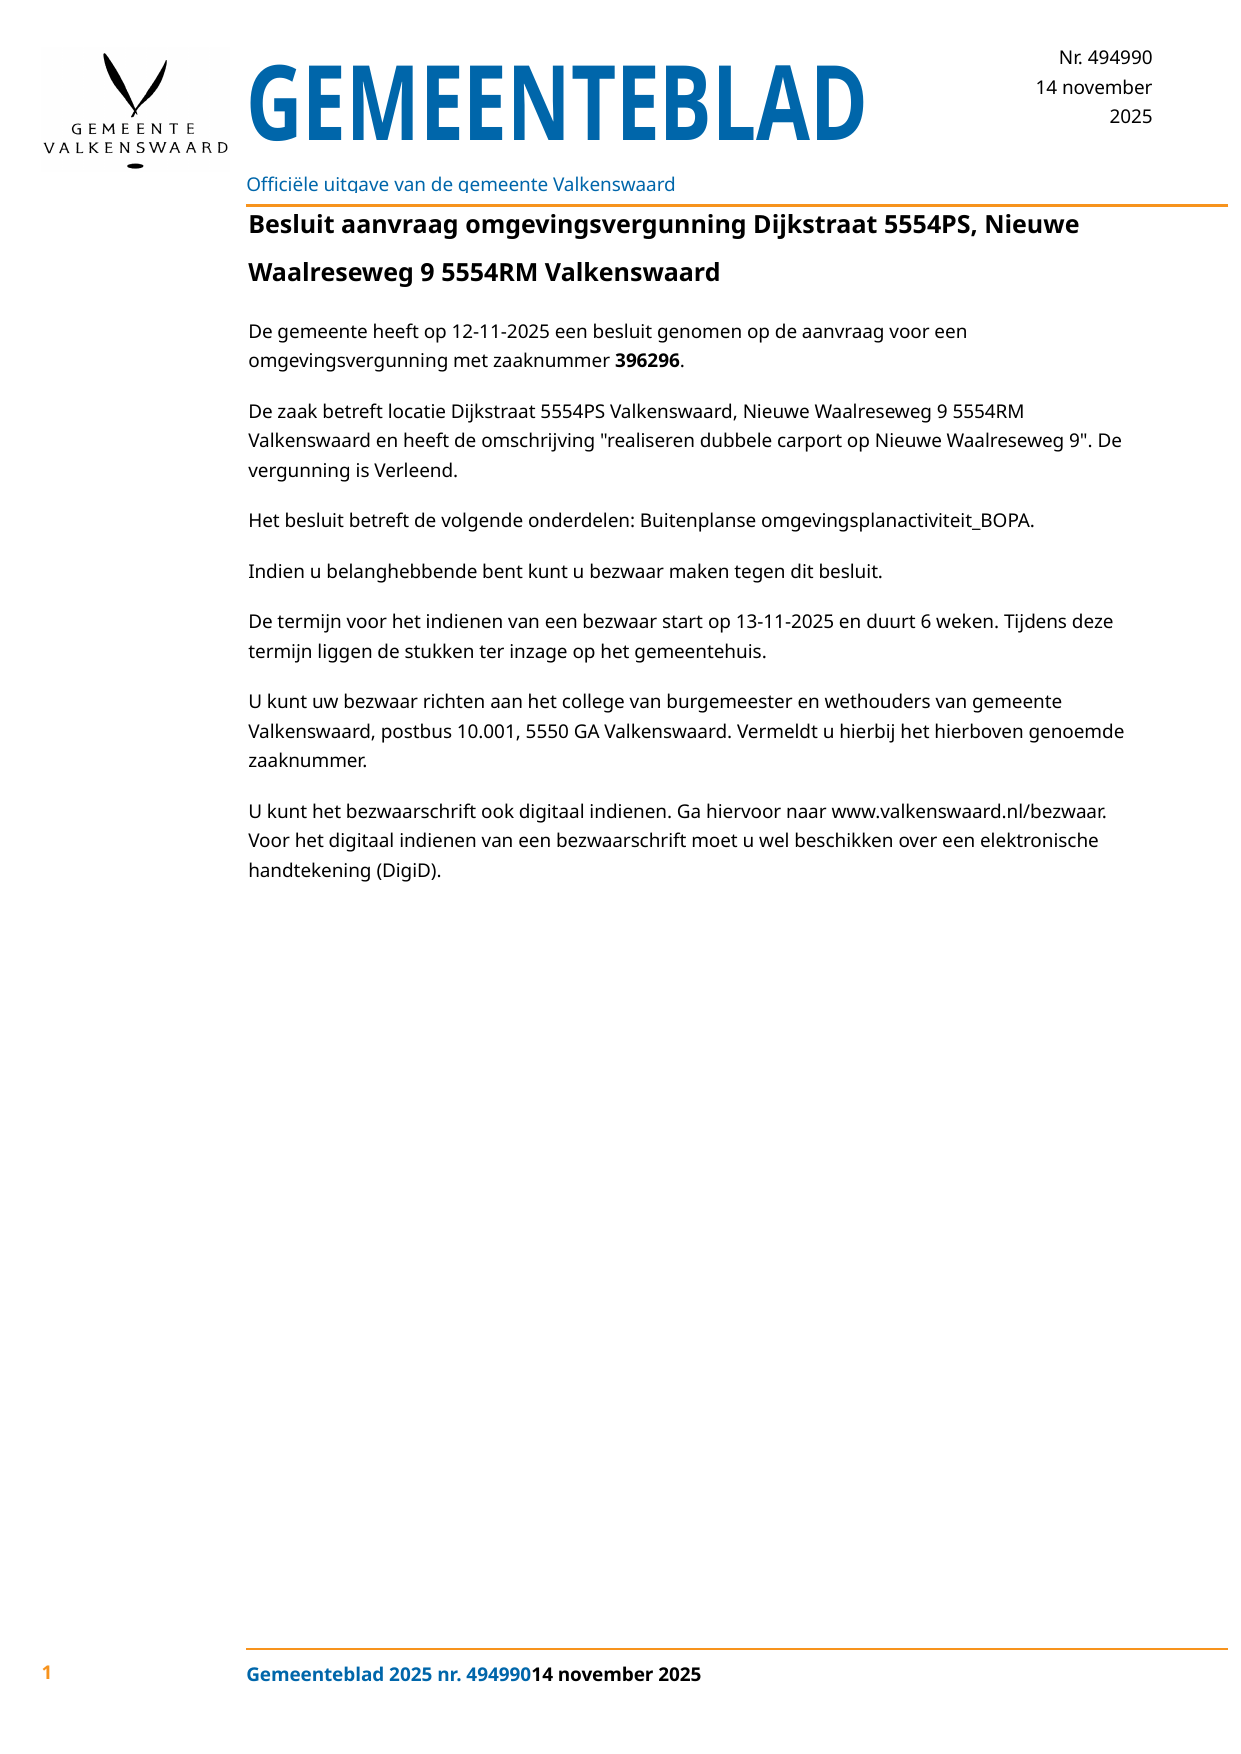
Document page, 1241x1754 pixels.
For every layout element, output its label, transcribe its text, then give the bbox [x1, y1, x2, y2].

text Het besluit betreft de volgende onderdelen: Buitenplanse omgevingsplanactiviteit_BOPA. [248, 507, 1152, 533]
text U kunt het bezwaarschrift ook digitaal indienen. Ga hiervoor naar www.valkenswaard.nl/bezwaar. Voor het digitaal indienen van een bezwaarschrift moet u wel beschikken over een elektronische handtekening (DigiD). [248, 798, 1152, 883]
text Indien u belanghebbende bent kunt u bezwaar maken tegen dit besluit. [248, 558, 1152, 584]
text De termijn voor het indienen van een bezwaar start op 13-11-2025 en duurt 6 weken. Tijdens deze termijn liggen de stukken ter inzage op het gemeentehuis. [248, 608, 1152, 664]
text De zaak betreft locatie Dijkstraat 5554PS Valkenswaard, Nieuwe Waalreseweg 9 5554RM Valkenswaard en heeft de omschrijving "realiseren dubbele carport op Nieuwe Waalreseweg 9". De vergunning is Verleend. [248, 398, 1152, 483]
text Besluit aanvraag omgevingsvergunning Dijkstraat 5554PS, Nieuwe Waalreseweg 9 5554RM Valkenswaard [248, 207, 1152, 288]
text De gemeente heeft op 12-11-2025 een besluit genomen op de aanvraag voor een omgevingsvergunning met zaaknummer 396296. [248, 318, 1152, 373]
text U kunt uw bezwaar richten aan het college van burgemeester en wethouders van gemeente Valkenswaard, postbus 10.001, 5550 GA Valkenswaard. Vermeldt u hierbij het hierboven genoemde zaaknummer. [248, 688, 1152, 773]
picture [41, 47, 231, 172]
